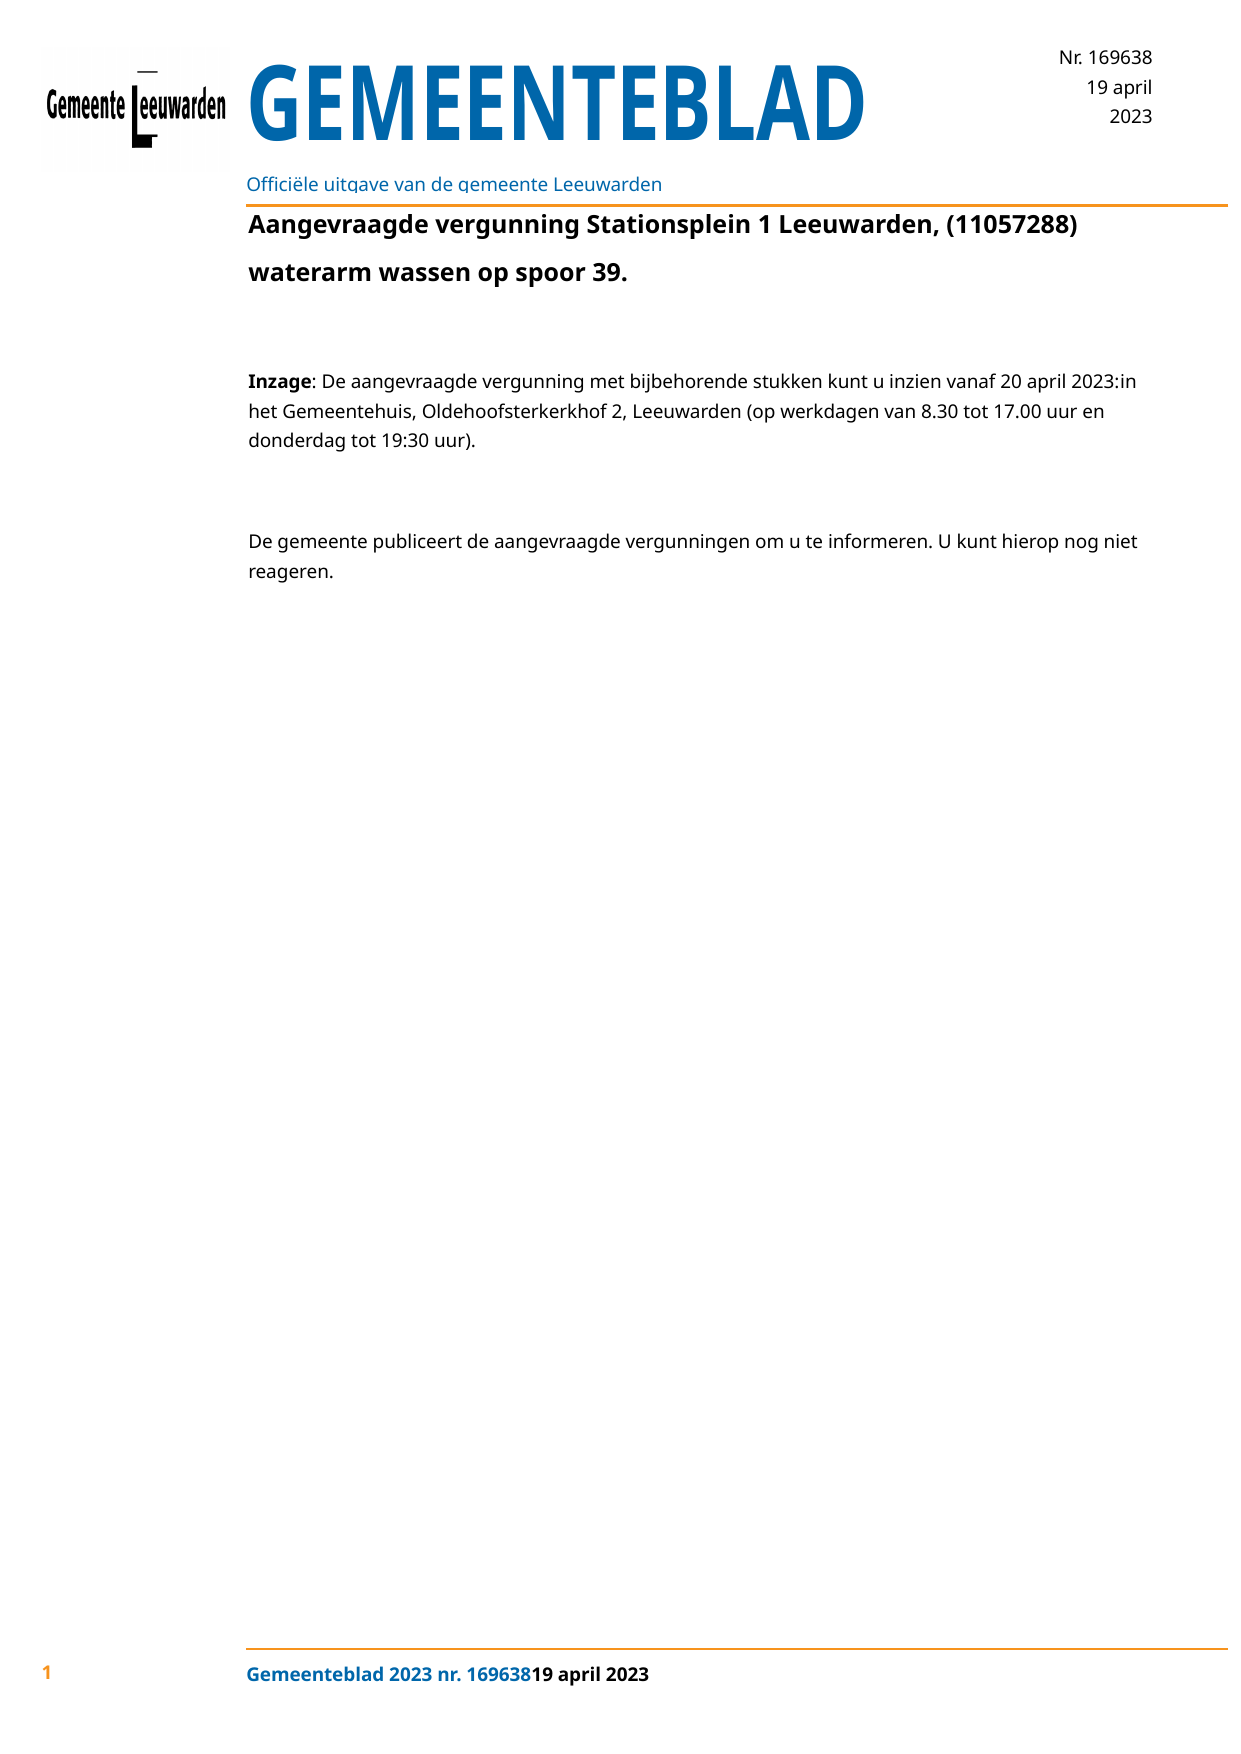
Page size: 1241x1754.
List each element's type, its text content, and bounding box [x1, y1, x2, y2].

text De gemeente publiceert de aangevraagde vergunningen om u te informeren. U kunt hierop nog niet reageren. [248, 528, 1152, 584]
picture [41, 47, 231, 172]
text Inzage: De aangevraagde vergunning met bijbehorende stukken kunt u inzien vanaf 20 april 2023:in het Gemeentehuis, Oldehoofsterkerkhof 2, Leeuwarden (op werkdagen van 8.30 tot 17.00 uur en donderdag tot 19:30 uur). [248, 368, 1152, 453]
text Aangevraagde vergunning Stationsplein 1 Leeuwarden, (11057288) waterarm wassen op spoor 39. [248, 207, 1152, 288]
